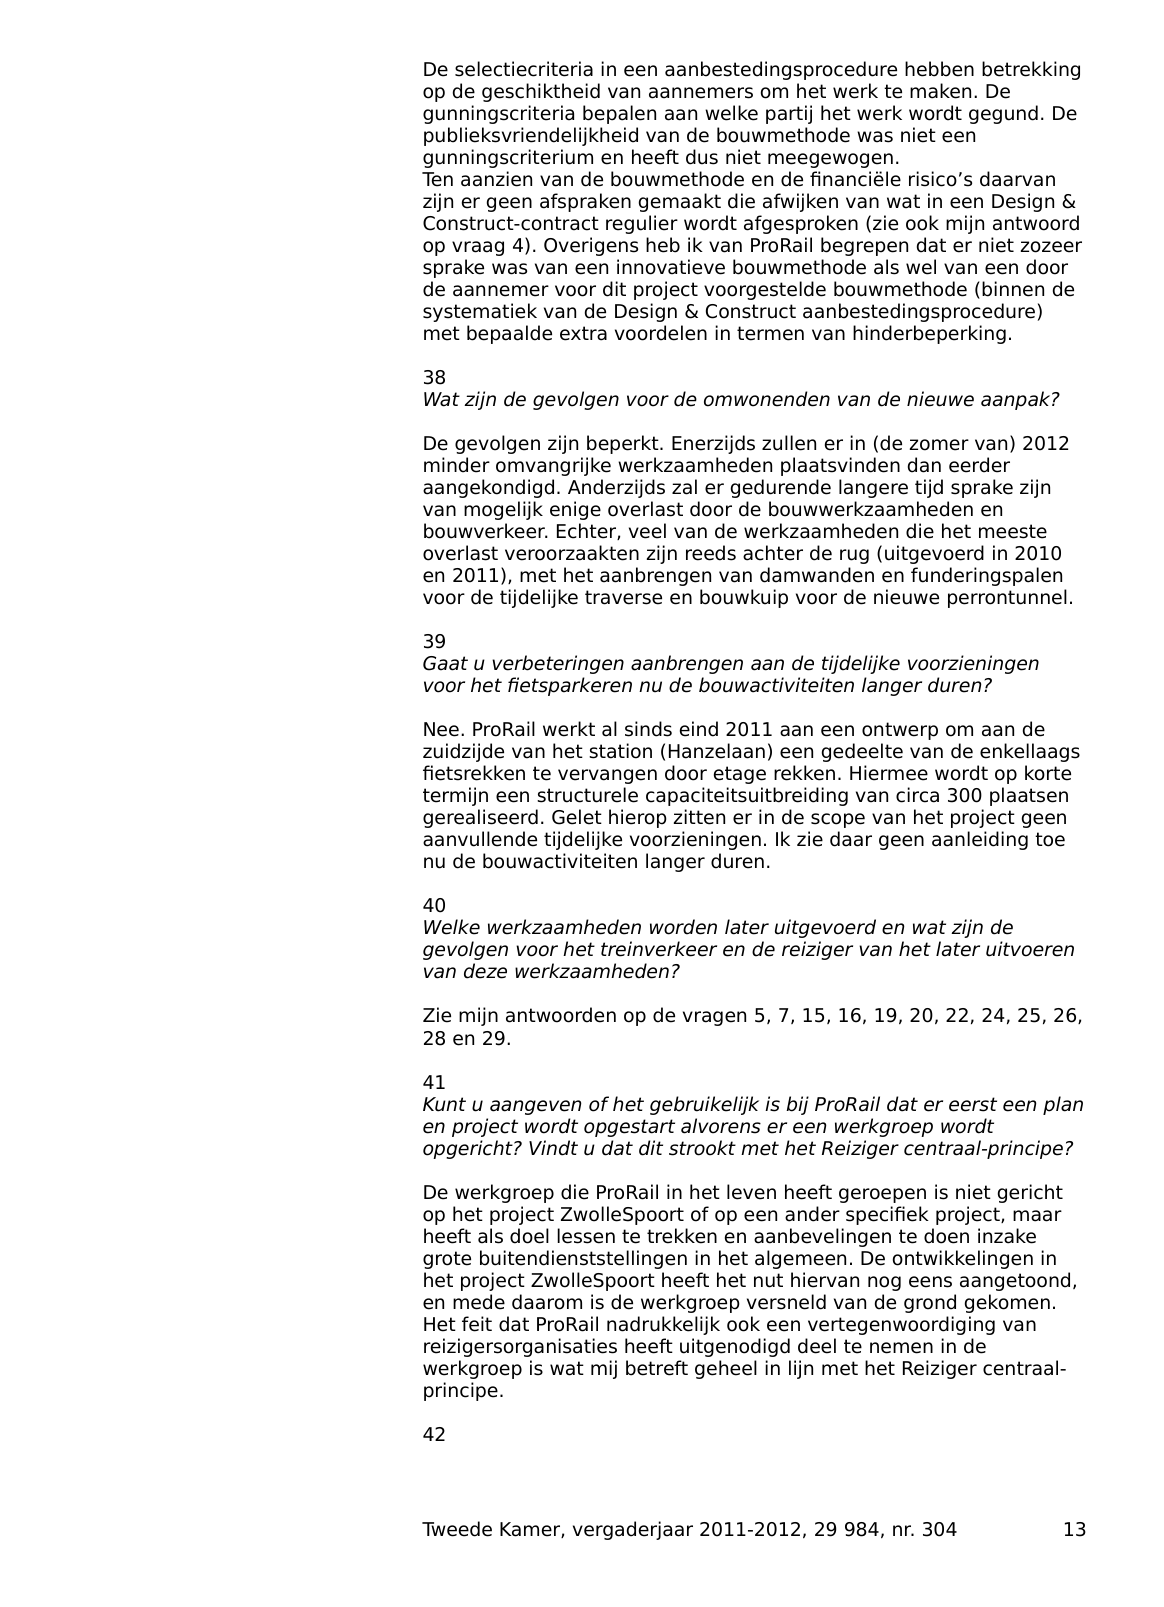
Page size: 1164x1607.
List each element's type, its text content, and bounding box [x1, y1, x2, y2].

text Zie mijn antwoorden op de vragen 5, 7, 15, 16, 19, 20, 22, 24, 25, 26, 28 en 29. [422, 1005, 1087, 1049]
text Gaat u verbeteringen aanbrengen aan de tijdelijke voorzieningen voor het fietsparkeren nu de bouwactiviteiten langer duren? [422, 653, 1087, 697]
text Welke werkzaamheden worden later uitgevoerd en wat zijn de gevolgen voor het treinverkeer en de reiziger van het later uitvoeren van deze werkzaamheden? [422, 917, 1087, 983]
text 38 [422, 367, 1087, 389]
text 40 [422, 895, 1087, 917]
text De werkgroep die ProRail in het leven heeft geroepen is niet gericht op het project ZwolleSpoort of op een ander specifiek project, maar heeft als doel lessen te trekken en aanbevelingen te doen inzake grote buitendienststellingen in het algemeen. De ontwikkelingen in het project ZwolleSpoort heeft het nut hiervan nog eens aangetoond, en mede daarom is de werkgroep versneld van de grond gekomen. Het feit dat ProRail nadrukkelijk ook een vertegenwoordiging van reizigersorganisaties heeft uitgenodigd deel te nemen in de werkgroep is wat mij betreft geheel in lijn met het Reiziger centraal-principe. [422, 1182, 1087, 1401]
text 42 [422, 1424, 1087, 1446]
text Ten aanzien van de bouwmethode en de financiële risico’s daarvan zijn er geen afspraken gemaakt die afwijken van wat in een Design & Construct-contract regulier wordt afgesproken (zie ook mijn antwoord op vraag 4). Overigens heb ik van ProRail begrepen dat er niet zozeer sprake was van een innovatieve bouwmethode als wel van een door de aannemer voor dit project voorgestelde bouwmethode (binnen de systematiek van de Design & Construct aanbestedingsprocedure) met bepaalde extra voordelen in termen van hinderbeperking. [422, 169, 1087, 345]
text De selectiecriteria in een aanbestedingsprocedure hebben betrekking op de geschiktheid van aannemers om het werk te maken. De gunningscriteria bepalen aan welke partij het werk wordt gegund. De publieksvriendelijkheid van de bouwmethode was niet een gunningscriterium en heeft dus niet meegewogen. [422, 59, 1087, 169]
text De gevolgen zijn beperkt. Enerzijds zullen er in (de zomer van) 2012 minder omvangrijke werkzaamheden plaatsvinden dan eerder aangekondigd. Anderzijds zal er gedurende langere tijd sprake zijn van mogelijk enige overlast door de bouwwerkzaamheden en bouwverkeer. Echter, veel van de werkzaamheden die het meeste overlast veroorzaakten zijn reeds achter de rug (uitgevoerd in 2010 en 2011), met het aanbrengen van damwanden en funderingspalen voor de tijdelijke traverse en bouwkuip voor de nieuwe perrontunnel. [422, 433, 1087, 609]
text 41 [422, 1072, 1087, 1093]
text Kunt u aangeven of het gebruikelijk is bij ProRail dat er eerst een plan en project wordt opgestart alvorens er een werkgroep wordt opgericht? Vindt u dat dit strookt met het Reiziger centraal-principe? [422, 1093, 1087, 1159]
text Wat zijn de gevolgen voor de omwonenden van de nieuwe aanpak? [422, 389, 1087, 411]
text 39 [422, 631, 1087, 653]
text Nee. ProRail werkt al sinds eind 2011 aan een ontwerp om aan de zuidzijde van het station (Hanzelaan) een gedeelte van de enkellaags fietsrekken te vervangen door etage rekken. Hiermee wordt op korte termijn een structurele capaciteitsuitbreiding van circa 300 plaatsen gerealiseerd. Gelet hierop zitten er in de scope van het project geen aanvullende tijdelijke voorzieningen. Ik zie daar geen aanleiding toe nu de bouwactiviteiten langer duren. [422, 719, 1087, 873]
